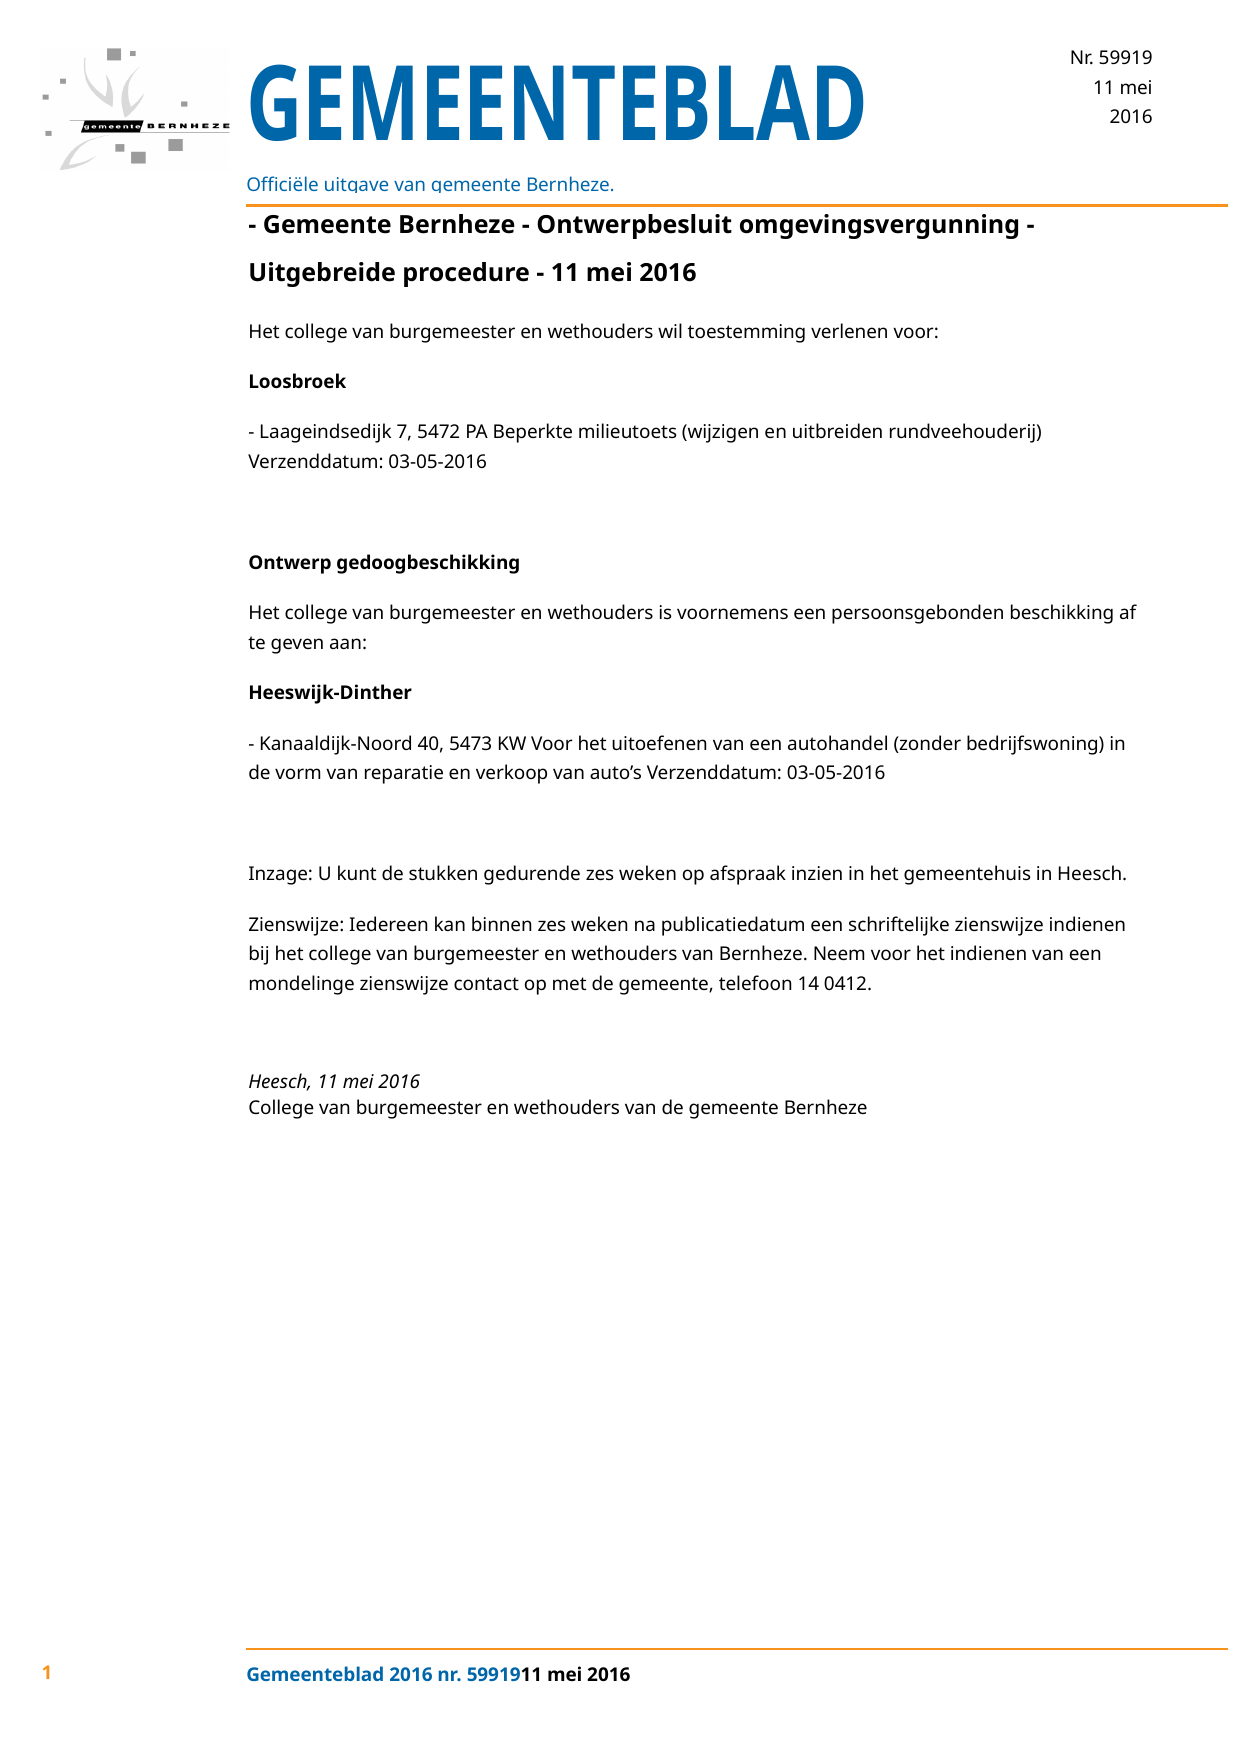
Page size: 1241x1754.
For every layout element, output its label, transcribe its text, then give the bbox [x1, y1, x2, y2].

text Zienswijze: Iedereen kan binnen zes weken na publicatiedatum een schriftelijke zienswijze indienen bij het college van burgemeester en wethouders van Bernheze. Neem voor het indienen van een mondelinge zienswijze contact op met de gemeente, telefoon 14 0412. [248, 911, 1152, 996]
picture [41, 47, 231, 172]
text - Kanaaldijk-Noord 40, 5473 KW Voor het uitoefenen van een autohandel (zonder bedrijfswoning) in de vorm van reparatie en verkoop van auto’s Verzenddatum: 03-05-2016 [248, 730, 1152, 785]
text Inzage: U kunt de stukken gedurende zes weken op afspraak inzien in het gemeentehuis in Heesch. [248, 860, 1152, 886]
text College van burgemeester en wethouders van de gemeente Bernheze [248, 1094, 1152, 1120]
text Heeswijk-Dinther [248, 679, 1152, 705]
text Loosbroek [248, 368, 1152, 394]
text Het college van burgemeester en wethouders is voornemens een persoonsgebonden beschikking af te geven aan: [248, 599, 1152, 655]
text - Laageindsedijk 7, 5472 PA Beperkte milieutoets (wijzigen en uitbreiden rundveehouderij) Verzenddatum: 03-05-2016 [248, 419, 1152, 474]
text Heesch, 11 mei 2016 [248, 1068, 1152, 1094]
text - Gemeente Bernheze - Ontwerpbesluit omgevingsvergunning - Uitgebreide procedure - 11 mei 2016 [248, 207, 1152, 288]
text Het college van burgemeester en wethouders wil toestemming verlenen voor: [248, 318, 1152, 344]
text Ontwerp gedoogbeschikking [248, 549, 1152, 575]
